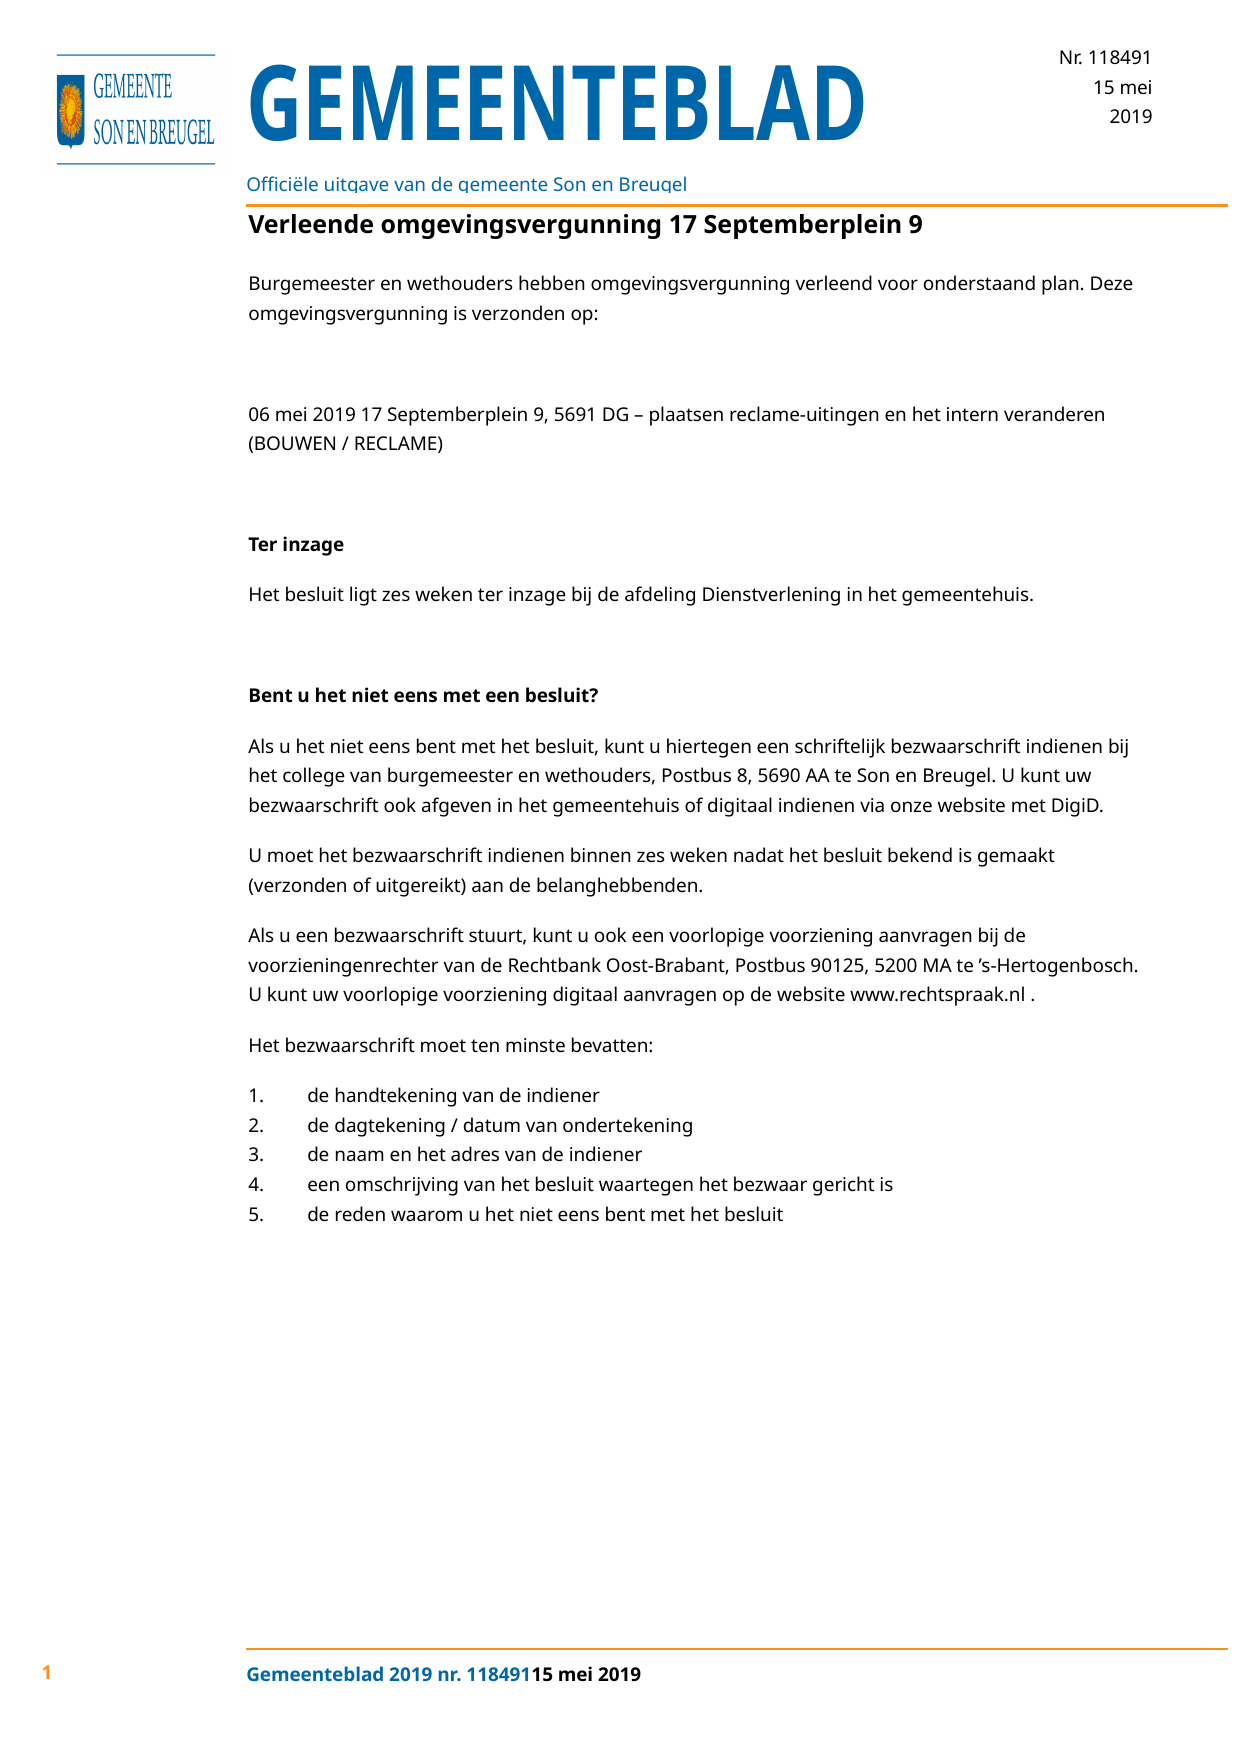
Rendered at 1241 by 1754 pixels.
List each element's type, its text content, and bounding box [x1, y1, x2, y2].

text Ter inzage [248, 531, 1152, 557]
text Het bezwaarschrift moet ten minste bevatten: [248, 1032, 1152, 1058]
picture [41, 47, 231, 172]
list de handtekening van de indiener [248, 1082, 1152, 1108]
text Als u het niet eens bent met het besluit, kunt u hiertegen een schriftelijk bezwaarschrift indienen bij het college van burgemeester en wethouders, Postbus 8, 5690 AA te Son en Breugel. U kunt uw bezwaarschrift ook afgeven in het gemeentehuis of digitaal indienen via onze website met DigiD. [248, 733, 1152, 818]
list de dagtekening / datum van ondertekening [248, 1112, 1152, 1138]
text U moet het bezwaarschrift indienen binnen zes weken nadat het besluit bekend is gemaakt (verzonden of uitgereikt) aan de belanghebbenden. [248, 842, 1152, 898]
text Als u een bezwaarschrift stuurt, kunt u ook een voorlopige voorziening aanvragen bij de voorzieningenrechter van de Rechtbank Oost-Brabant, Postbus 90125, 5200 MA te ’s-Hertogenbosch. U kunt uw voorlopige voorziening digitaal aanvragen op de website www.rechtspraak.nl . [248, 922, 1152, 1007]
text Het besluit ligt zes weken ter inzage bij de afdeling Dienstverlening in het gemeentehuis. [248, 582, 1152, 607]
text Bent u het niet eens met een besluit? [248, 682, 1152, 708]
text Verleende omgevingsvergunning 17 Septemberplein 9 [248, 207, 1152, 241]
list een omschrijving van het besluit waartegen het bezwaar gericht is [248, 1171, 1152, 1197]
list de reden waarom u het niet eens bent met het besluit [248, 1201, 1152, 1226]
list de naam en het adres van de indiener [248, 1142, 1152, 1167]
text 06 mei 2019 17 Septemberplein 9, 5691 DG – plaatsen reclame-uitingen en het intern veranderen (BOUWEN / RECLAME) [248, 401, 1152, 456]
text Burgemeester en wethouders hebben omgevingsvergunning verleend voor onderstaand plan. Deze omgevingsvergunning is verzonden op: [248, 270, 1152, 326]
